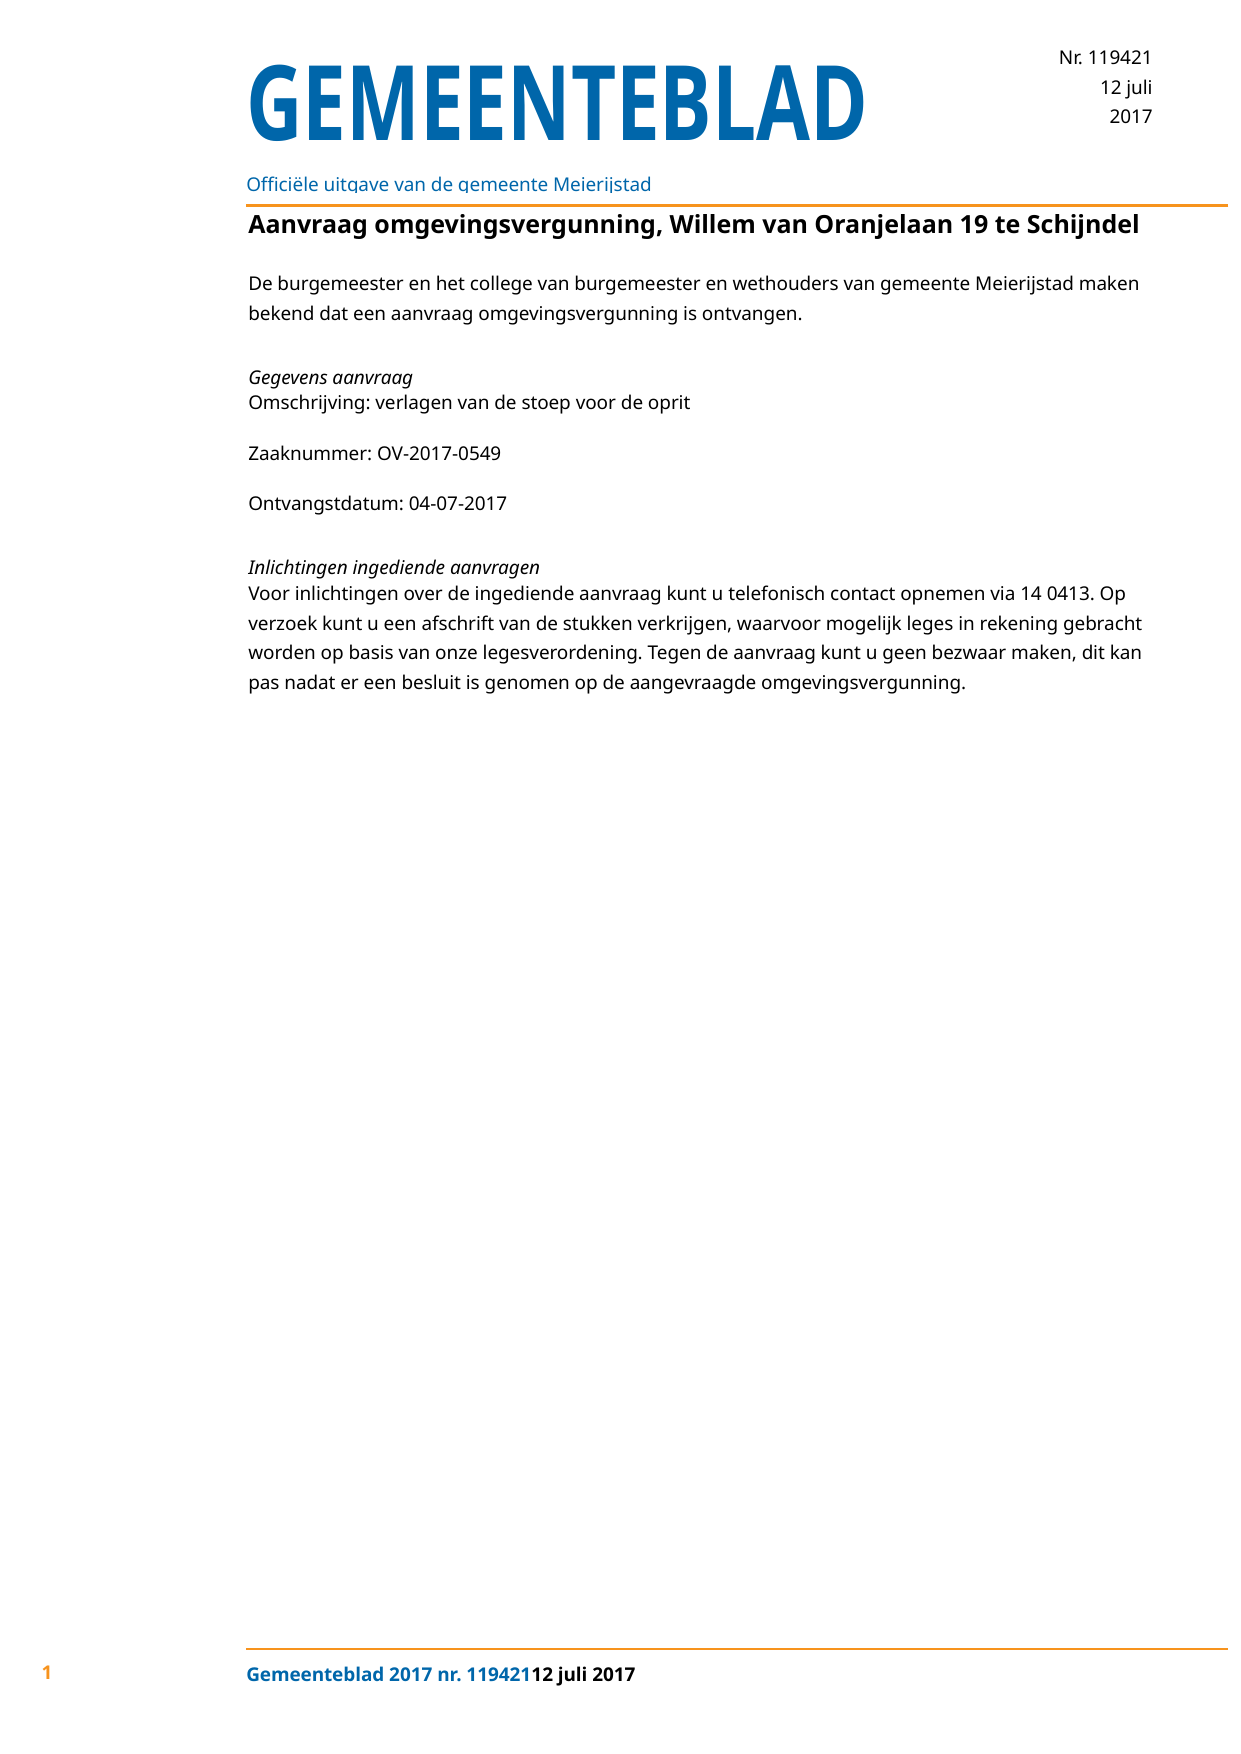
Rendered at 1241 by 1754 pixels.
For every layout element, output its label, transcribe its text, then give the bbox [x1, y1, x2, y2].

text Voor inlichtingen over de ingediende aanvraag kunt u telefonisch contact opnemen via 14 0413. Op verzoek kunt u een afschrift van de stukken verkrijgen, waarvoor mogelijk leges in rekening gebracht worden op basis van onze legesverordening. Tegen de aanvraag kunt u geen bezwaar maken, dit kan pas nadat er een besluit is genomen op de aangevraagde omgevingsvergunning. [248, 580, 1152, 694]
text Aanvraag omgevingsvergunning, Willem van Oranjelaan 19 te Schijndel [248, 207, 1152, 241]
text Ontvangstdatum: 04-07-2017 [248, 490, 1152, 516]
picture [41, 47, 231, 172]
text Inlichtingen ingediende aanvragen [248, 554, 1152, 580]
text Zaaknummer: OV-2017-0549 [248, 440, 1152, 466]
text Omschrijving: verlagen van de stoep voor de oprit [248, 389, 1152, 415]
text De burgemeester en het college van burgemeester en wethouders van gemeente Meierijstad maken bekend dat een aanvraag omgevingsvergunning is ontvangen. [248, 270, 1152, 326]
text Gegevens aanvraag [248, 364, 1152, 389]
